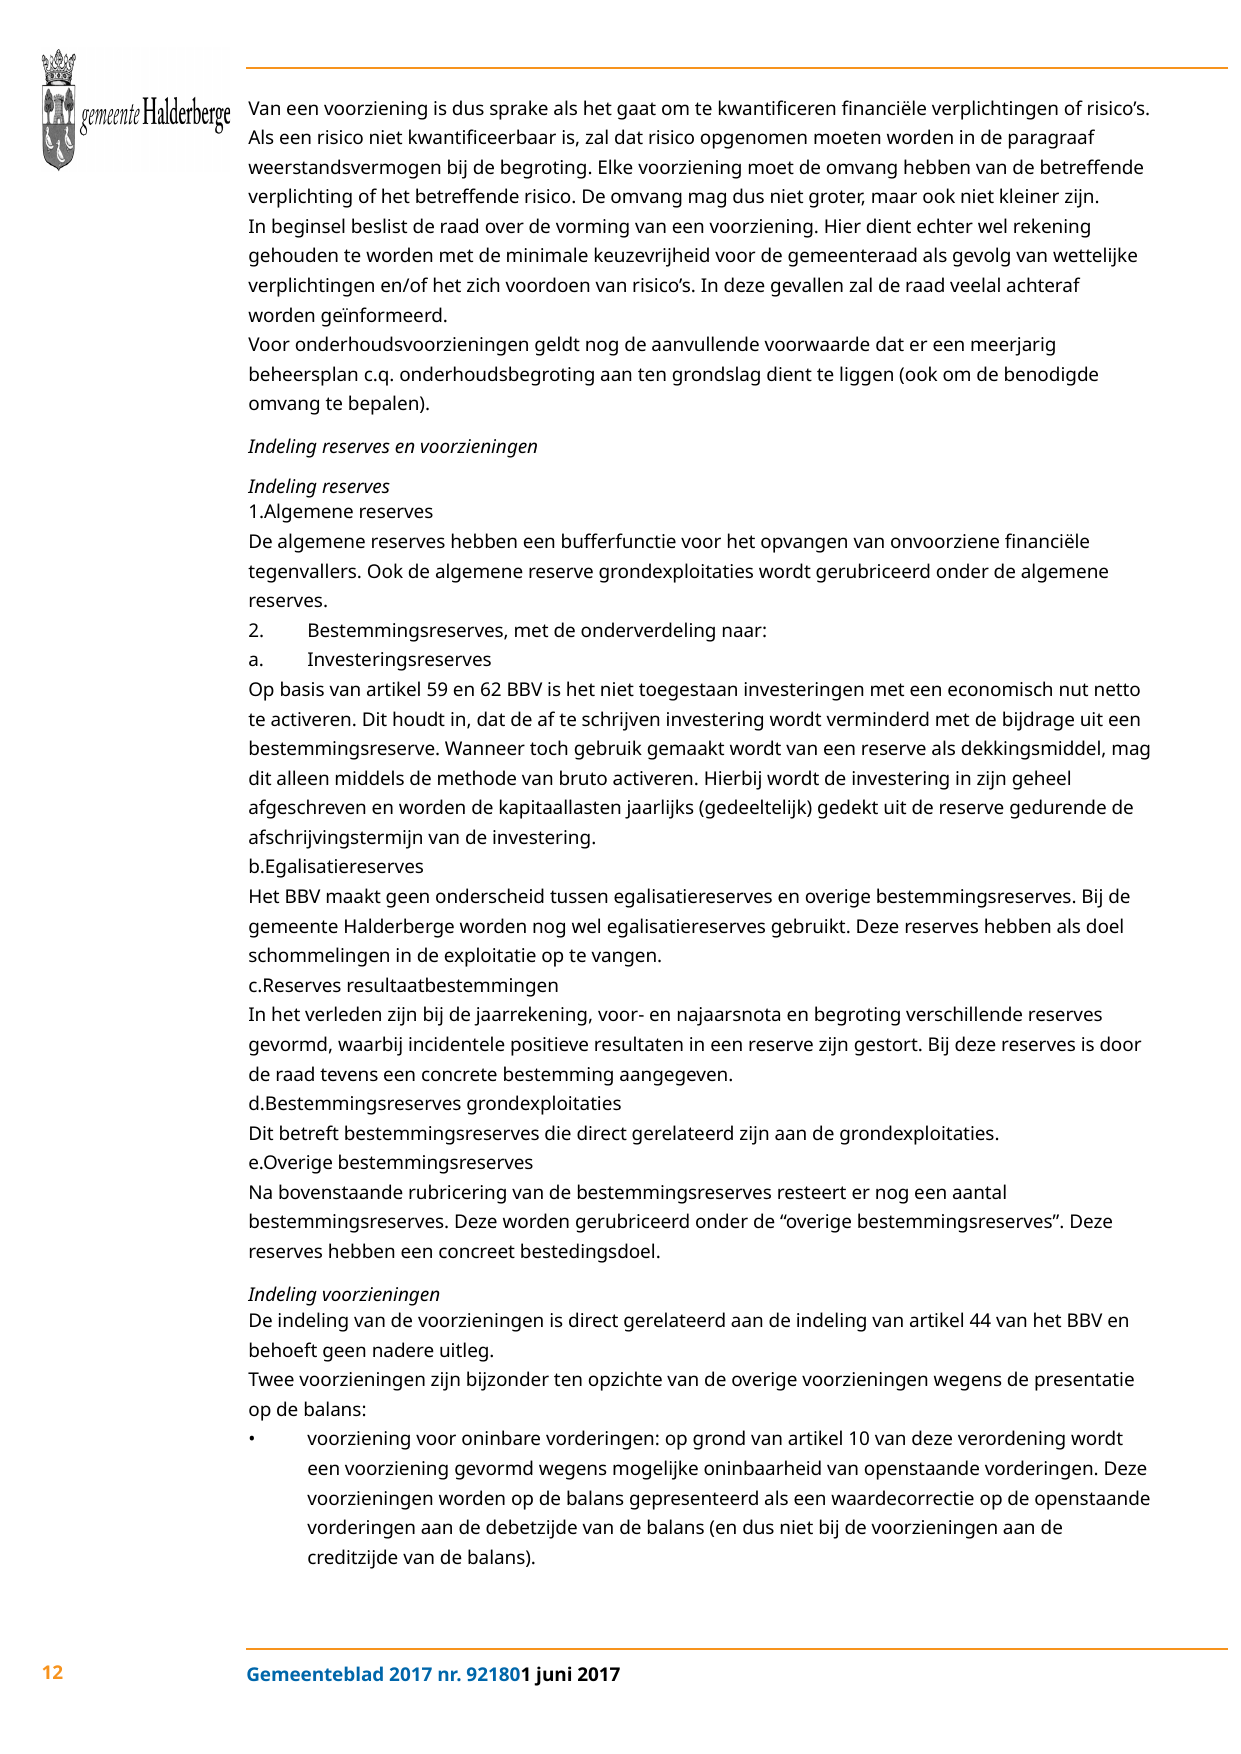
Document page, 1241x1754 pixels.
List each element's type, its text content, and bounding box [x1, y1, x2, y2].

text Indeling reserves en voorzieningen [248, 434, 1152, 459]
text Het BBV maakt geen onderscheid tussen egalisatiereserves en overige bestemmingsreserves. Bij de gemeente Halderberge worden nog wel egalisatiereserves gebruikt. Deze reserves hebben als doel schommelingen in de exploitatie op te vangen. [248, 883, 1152, 968]
text 1.Algemene reserves [248, 499, 1152, 524]
text In het verleden zijn bij de jaarrekening, voor- en najaarsnota en begroting verschillende reserves gevormd, waarbij incidentele positieve resultaten in een reserve zijn gestort. Bij deze reserves is door de raad tevens een concrete bestemming aangegeven. [248, 1002, 1152, 1087]
text De algemene reserves hebben een bufferfunctie voor het opvangen van onvoorziene financiële tegenvallers. Ook de algemene reserve grondexploitaties wordt gerubriceerd onder de algemene reserves. [248, 528, 1152, 613]
text b.Egalisatiereserves [248, 854, 1152, 879]
text Van een voorziening is dus sprake als het gaat om te kwantificeren financiële verplichtingen of risico’s. Als een risico niet kwantificeerbaar is, zal dat risico opgenomen moeten worden in de paragraaf weerstandsvermogen bij de begroting. Elke voorziening moet de omvang hebben van de betreffende verplichting of het betreffende risico. De omvang mag dus niet groter, maar ook niet kleiner zijn. [248, 95, 1152, 209]
text Indeling voorzieningen [248, 1281, 1152, 1307]
text Dit betreft bestemmingsreserves die direct gerelateerd zijn aan de grondexploitaties. [248, 1120, 1152, 1146]
text Voor onderhoudsvoorzieningen geldt nog de aanvullende voorwaarde dat er een meerjarig beheersplan c.q. onderhoudsbegroting aan ten grondslag dient te liggen (ook om de benodigde omvang te bepalen). [248, 331, 1152, 416]
text Op basis van artikel 59 en 62 BBV is het niet toegestaan investeringen met een economisch nut netto te activeren. Dit houdt in, dat de af te schrijven investering wordt verminderd met de bijdrage uit een bestemmingsreserve. Wanneer toch gebruik gemaakt wordt van een reserve als dekkingsmiddel, mag dit alleen middels de methode van bruto activeren. Hierbij wordt de investering in zijn geheel afgeschreven en worden de kapitaallasten jaarlijks (gedeeltelijk) gedekt uit de reserve gedurende de afschrijvingstermijn van de investering. [248, 676, 1152, 850]
list Investeringsreserves [248, 647, 1152, 672]
list voorziening voor oninbare vorderingen: op grond van artikel 10 van deze verordening wordt een voorziening gevormd wegens mogelijke oninbaarheid van openstaande vorderingen. Deze voorzieningen worden op de balans gepresenteerd als een waardecorrectie op de openstaande vorderingen aan de debetzijde van de balans (en dus niet bij de voorzieningen aan de creditzijde van de balans). [248, 1426, 1152, 1569]
text In beginsel beslist de raad over de vorming van een voorziening. Hier dient echter wel rekening gehouden te worden met de minimale keuzevrijheid voor de gemeenteraad als gevolg van wettelijke verplichtingen en/of het zich voordoen van risico’s. In deze gevallen zal de raad veelal achteraf worden geïnformeerd. [248, 213, 1152, 328]
picture [41, 47, 231, 172]
text Indeling reserves [248, 473, 1152, 499]
text e.Overige bestemmingsreserves [248, 1149, 1152, 1175]
list Bestemmingsreserves, met de onderverdeling naar: [248, 617, 1152, 643]
text d.Bestemmingsreserves grondexploitaties [248, 1090, 1152, 1116]
text c.Reserves resultaatbestemmingen [248, 972, 1152, 998]
text Na bovenstaande rubricering van de bestemmingsreserves resteert er nog een aantal bestemmingsreserves. Deze worden gerubriceerd onder de “overige bestemmingsreserves”. Deze reserves hebben een concreet bestedingsdoel. [248, 1179, 1152, 1264]
text Twee voorzieningen zijn bijzonder ten opzichte van de overige voorzieningen wegens de presentatie op de balans: [248, 1366, 1152, 1422]
text De indeling van de voorzieningen is direct gerelateerd aan de indeling van artikel 44 van het BBV en behoeft geen nadere uitleg. [248, 1307, 1152, 1362]
